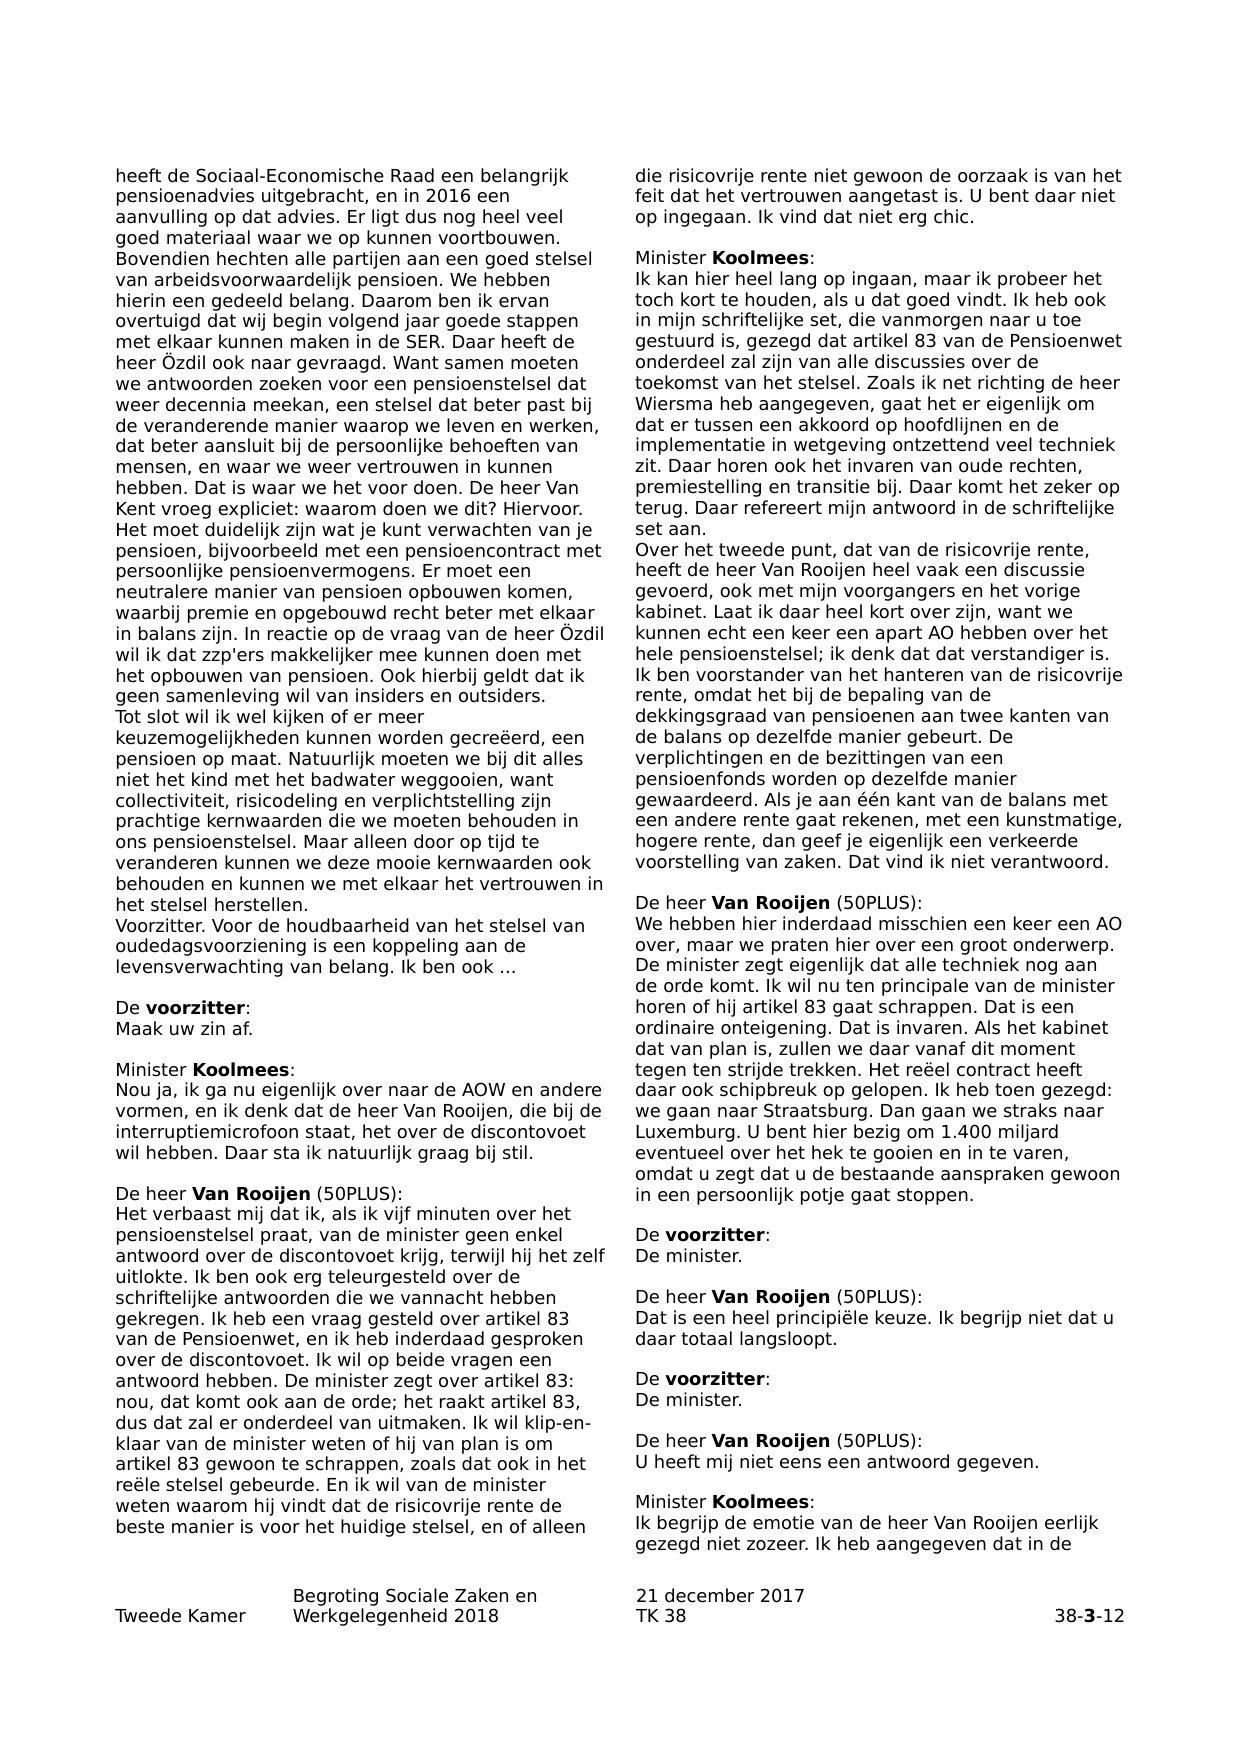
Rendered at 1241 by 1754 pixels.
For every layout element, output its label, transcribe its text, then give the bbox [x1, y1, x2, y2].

text Ik begrijp de emotie van de heer Van Rooijen eerlijk gezegd niet zozeer. Ik heb aangegeven dat in de [635, 1513, 1125, 1554]
text De heer Van Rooijen (50PLUS): [635, 1287, 1125, 1307]
text De heer Van Rooijen (50PLUS): [635, 893, 1125, 913]
text De voorzitter: [635, 1225, 1125, 1246]
text Tot slot wil ik wel kijken of er meer keuzemogelijkheden kunnen worden gecreëerd, een pensioen op maat. Natuurlijk moeten we bij dit alles niet het kind met het badwater weggooien, want collectiviteit, risicodeling en verplichtstelling zijn prachtige kernwaarden die we moeten behouden in ons pensioenstelsel. Maar alleen door op tijd te veranderen kunnen we deze mooie kernwaarden ook behouden en kunnen we met elkaar het vertrouwen in het stelsel herstellen. [115, 707, 605, 915]
text Het verbaast mij dat ik, als ik vijf minuten over het pensioenstelsel praat, van de minister geen enkel antwoord over de discontovoet krijg, terwijl hij het zelf uitlokte. Ik ben ook erg teleurgesteld over de schriftelijke antwoorden die we vannacht hebben gekregen. Ik heb een vraag gesteld over artikel 83 van de Pensioenwet, en ik heb inderdaad gesproken over de discontovoet. Ik wil op beide vragen een antwoord hebben. De minister zegt over artikel 83: nou, dat komt ook aan de orde; het raakt artikel 83, dus dat zal er onderdeel van uitmaken. Ik wil klip-en-klaar van de minister weten of hij van plan is om artikel 83 gewoon te schrappen, zoals dat ook in het reële stelsel gebeurde. En ik wil van de minister weten waarom hij vindt dat de risicovrije rente de beste manier is voor het huidige stelsel, en of alleen [115, 1204, 605, 1537]
text De heer Van Rooijen (50PLUS): [115, 1183, 605, 1204]
text heeft de Sociaal-Economische Raad een belangrijk pensioenadvies uitgebracht, en in 2016 een aanvulling op dat advies. Er ligt dus nog heel veel goed materiaal waar we op kunnen voortbouwen. [115, 165, 605, 249]
text De heer Van Rooijen (50PLUS): [635, 1431, 1125, 1451]
text Dat is een heel principiële keuze. Ik begrijp niet dat u daar totaal langsloopt. [635, 1307, 1125, 1349]
text die risicovrije rente niet gewoon de oorzaak is van het feit dat het vertrouwen aangetast is. U bent daar niet op ingegaan. Ik vind dat niet erg chic. [635, 165, 1125, 228]
text De voorzitter: [635, 1369, 1125, 1390]
text Het moet duidelijk zijn wat je kunt verwachten van je pensioen, bijvoorbeeld met een pensioencontract met persoonlijke pensioenvermogens. Er moet een neutralere manier van pensioen opbouwen komen, waarbij premie en opgebouwd recht beter met elkaar in balans zijn. In reactie op de vraag van de heer Özdil wil ik dat zzp'ers makkelijker mee kunnen doen met het opbouwen van pensioen. Ook hierbij geldt dat ik geen samenleving wil van insiders en outsiders. [115, 519, 605, 707]
text U heeft mij niet eens een antwoord gegeven. [635, 1451, 1125, 1472]
text Minister Koolmees: [635, 248, 1125, 268]
text Voorzitter. Voor de houdbaarheid van het stelsel van oudedagsvoorziening is een koppeling aan de levensverwachting van belang. Ik ben ook ... [115, 915, 605, 978]
text We hebben hier inderdaad misschien een keer een AO over, maar we praten hier over een groot onderwerp. De minister zegt eigenlijk dat alle techniek nog aan de orde komt. Ik wil nu ten principale van de minister horen of hij artikel 83 gaat schrappen. Dat is een ordinaire onteigening. Dat is invaren. Als het kabinet dat van plan is, zullen we daar vanaf dit moment tegen ten strijde trekken. Het reëel contract heeft daar ook schipbreuk op gelopen. Ik heb toen gezegd: we gaan naar Straatsburg. Dan gaan we straks naar Luxemburg. U bent hier bezig om 1.400 miljard eventueel over het hek te gooien en in te varen, omdat u zegt dat u de bestaande aanspraken gewoon in een persoonlijk potje gaat stoppen. [635, 913, 1125, 1205]
text Ik kan hier heel lang op ingaan, maar ik probeer het toch kort te houden, als u dat goed vindt. Ik heb ook in mijn schriftelijke set, die vanmorgen naar u toe gestuurd is, gezegd dat artikel 83 van de Pensioenwet onderdeel zal zijn van alle discussies over de toekomst van het stelsel. Zoals ik net richting de heer Wiersma heb aangegeven, gaat het er eigenlijk om dat er tussen een akkoord op hoofdlijnen en de implementatie in wetgeving ontzettend veel techniek zit. Daar horen ook het invaren van oude rechten, premiestelling en transitie bij. Daar komt het zeker op terug. Daar refereert mijn antwoord in de schriftelijke set aan. [635, 268, 1125, 539]
text Maak uw zin af. [115, 1018, 605, 1039]
text De voorzitter: [115, 998, 605, 1018]
text Bovendien hechten alle partijen aan een goed stelsel van arbeidsvoorwaardelijk pensioen. We hebben hierin een gedeeld belang. Daarom ben ik ervan overtuigd dat wij begin volgend jaar goede stappen met elkaar kunnen maken in de SER. Daar heeft de heer Özdil ook naar gevraagd. Want samen moeten we antwoorden zoeken voor een pensioenstelsel dat weer decennia meekan, een stelsel dat beter past bij de veranderende manier waarop we leven en werken, dat beter aansluit bij de persoonlijke behoeften van mensen, en waar we weer vertrouwen in kunnen hebben. Dat is waar we het voor doen. De heer Van Kent vroeg expliciet: waarom doen we dit? Hiervoor. [115, 249, 605, 519]
text De minister. [635, 1246, 1125, 1267]
text Nou ja, ik ga nu eigenlijk over naar de AOW en andere vormen, en ik denk dat de heer Van Rooijen, die bij de interruptiemicrofoon staat, het over de discontovoet wil hebben. Daar sta ik natuurlijk graag bij stil. [115, 1080, 605, 1163]
text Minister Koolmees: [115, 1059, 605, 1080]
text Over het tweede punt, dat van de risicovrije rente, heeft de heer Van Rooijen heel vaak een discussie gevoerd, ook met mijn voorgangers en het vorige kabinet. Laat ik daar heel kort over zijn, want we kunnen echt een keer een apart AO hebben over het hele pensioenstelsel; ik denk dat dat verstandiger is. Ik ben voorstander van het hanteren van de risicovrije rente, omdat het bij de bepaling van de dekkingsgraad van pensioenen aan twee kanten van de balans op dezelfde manier gebeurt. De verplichtingen en de bezittingen van een pensioenfonds worden op dezelfde manier gewaardeerd. Als je aan één kant van de balans met een andere rente gaat rekenen, met een kunstmatige, hogere rente, dan geef je eigenlijk een verkeerde voorstelling van zaken. Dat vind ik niet verantwoord. [635, 539, 1125, 873]
text Minister Koolmees: [635, 1492, 1125, 1513]
text De minister. [635, 1390, 1125, 1411]
